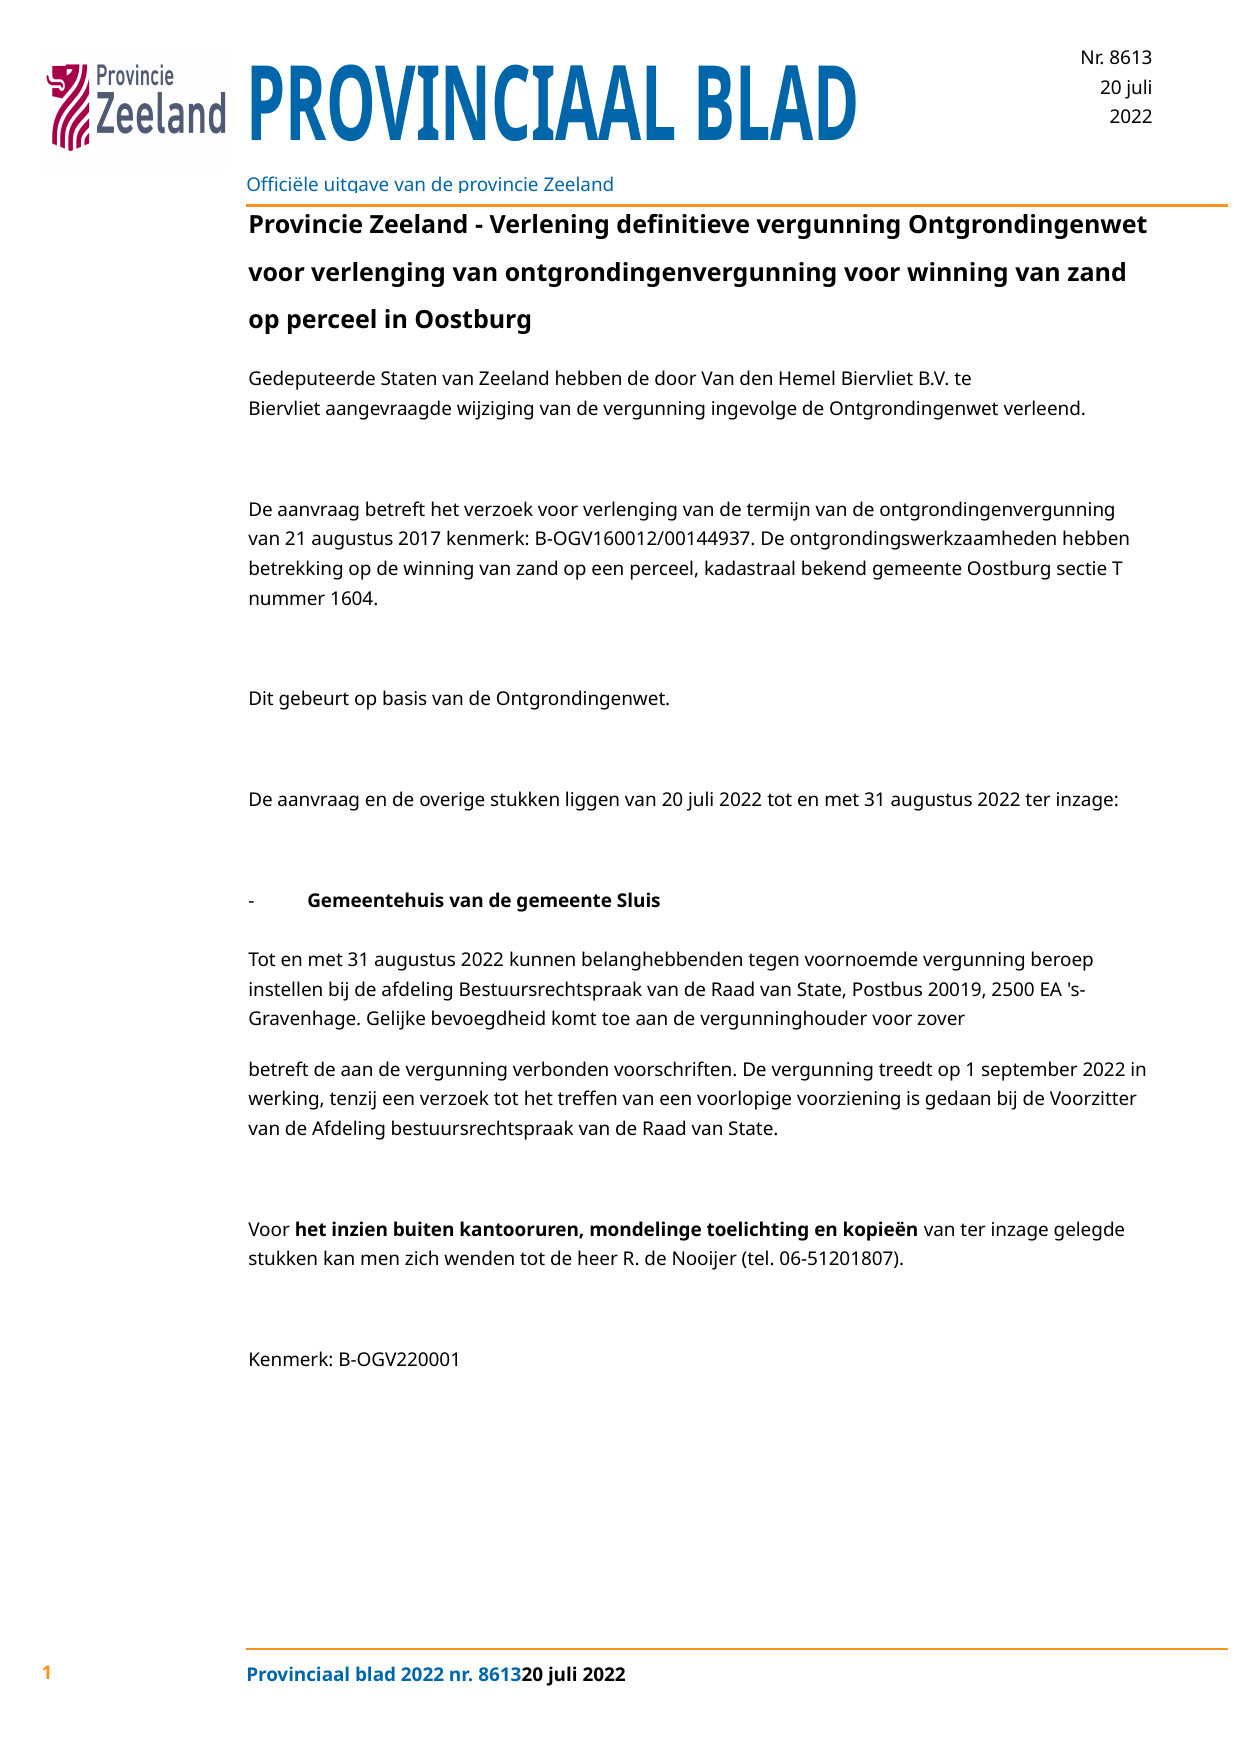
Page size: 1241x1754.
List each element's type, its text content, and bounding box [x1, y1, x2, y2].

text Provincie Zeeland - Verlening definitieve vergunning Ontgrondingenwet voor verlenging van ontgrondingenvergunning voor winning van zand op perceel in Oostburg [248, 207, 1152, 336]
text De aanvraag en de overige stukken liggen van 20 juli 2022 tot en met 31 augustus 2022 ter inzage: [248, 786, 1152, 812]
text De aanvraag betreft het verzoek voor verlenging van de termijn van de ontgrondingenvergunning van 21 augustus 2017 kenmerk: B-OGV160012/00144937. De ontgrondingswerkzaamheden hebben betrekking op de winning van zand op een perceel, kadastraal bekend gemeente Oostburg sectie T nummer 1604. [248, 496, 1152, 610]
text Dit gebeurt op basis van de Ontgrondingenwet. [248, 686, 1152, 711]
text betreft de aan de vergunning verbonden voorschriften. De vergunning treedt op 1 september 2022 in werking, tenzij een verzoek tot het treffen van een voorlopige voorziening is gedaan bij de Voorzitter van de Afdeling bestuursrechtspraak van de Raad van State. [248, 1056, 1152, 1141]
text Gedeputeerde Staten van Zeeland hebben de door Van den Hemel Biervliet B.V. te Biervliet aangevraagde wijziging van de vergunning ingevolge de Ontgrondingenwet verleend. [248, 366, 1152, 421]
picture [41, 47, 231, 172]
text Tot en met 31 augustus 2022 kunnen belanghebbenden tegen voornoemde vergunning beroep instellen bij de afdeling Bestuursrechtspraak van de Raad van State, Postbus 20019, 2500 EA 's-Gravenhage. Gelijke bevoegdheid komt toe aan de vergunninghouder voor zover [248, 946, 1152, 1031]
text Voor het inzien buiten kantooruren, mondelinge toelichting en kopieën van ter inzage gelegde stukken kan men zich wenden tot de heer R. de Nooijer (tel. 06-51201807). [248, 1216, 1152, 1271]
list Gemeentehuis van de gemeente Sluis [248, 887, 1152, 913]
text Kenmerk: B-OGV220001 [248, 1346, 1152, 1372]
